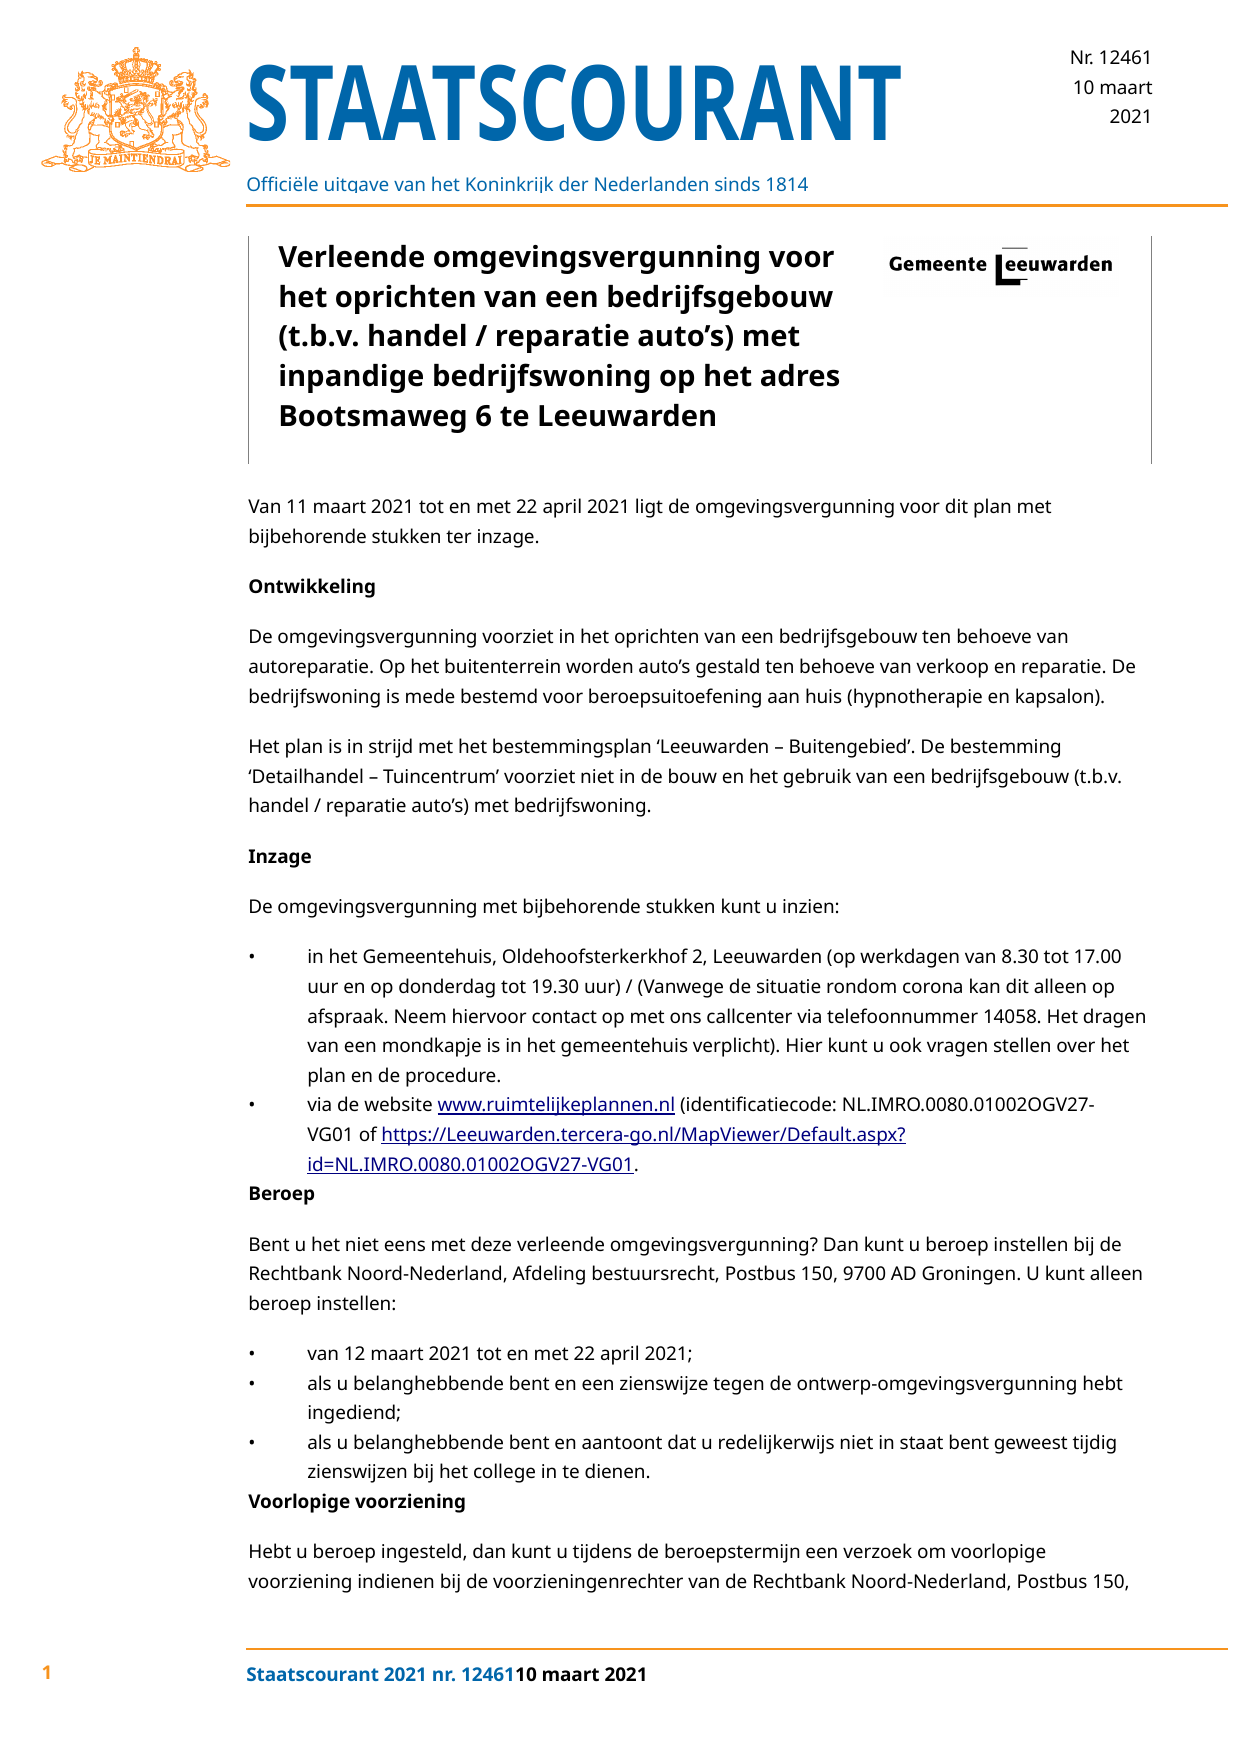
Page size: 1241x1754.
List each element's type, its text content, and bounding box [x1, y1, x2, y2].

text Ontwikkeling [248, 573, 1152, 599]
text Van 11 maart 2021 tot en met 22 april 2021 ligt de omgevingsvergunning voor dit plan met bijbehorende stukken ter inzage. [248, 493, 1152, 549]
list van 12 maart 2021 tot en met 22 april 2021; [248, 1340, 1152, 1366]
list als u belanghebbende bent en aantoont dat u redelijkerwijs niet in staat bent geweest tijdig zienswijzen bij het college in te dienen. [248, 1429, 1152, 1484]
list als u belanghebbende bent en een zienswijze tegen de ontwerp-omgevingsvergunning hebt ingediend; [248, 1370, 1152, 1425]
text Hebt u beroep ingesteld, dan kunt u tijdens de beroepstermijn een verzoek om voorlopige voorziening indienen bij de voorzieningenrechter van de Rechtbank Noord-Nederland, Postbus 150, [248, 1539, 1152, 1594]
list via de website www.ruimtelijkeplannen.nl (identificatiecode: NL.IMRO.0080.01002OGV27-VG01 of https://Leeuwarden.tercera-go.nl/MapViewer/Default.aspx?id=NL.IMRO.0080.01002OGV27-VG01. [248, 1092, 1152, 1177]
list in het Gemeentehuis, Oldehoofsterkerkhof 2, Leeuwarden (op werkdagen van 8.30 tot 17.00 uur en op donderdag tot 19.30 uur) / (Vanwege de situatie rondom corona kan dit alleen op afspraak. Neem hiervoor contact op met ons callcenter via telefoonnummer 14058. Het dragen van een mondkapje is in het gemeentehuis verplicht). Hier kunt u ook vragen stellen over het plan en de procedure. [248, 944, 1152, 1088]
text Beroep [248, 1180, 1152, 1206]
text Inzage [248, 843, 1152, 869]
table_header Verleende omgevingsvergunning voor het oprichten van een bedrijfsgebouw (t.b.v. handel / reparatie auto’s) met inpandige bedrijfswoning op het adres Bootsmaweg 6 te Leeuwarden [249, 236, 850, 464]
text Voorlopige voorziening [248, 1488, 1152, 1514]
table_header [850, 236, 1151, 464]
picture [882, 236, 1119, 297]
text De omgevingsvergunning voorziet in het oprichten van een bedrijfsgebouw ten behoeve van autoreparatie. Op het buitenterrein worden auto’s gestald ten behoeve van verkoop en reparatie. De bedrijfswoning is mede bestemd voor beroepsuitoefening aan huis (hypnotherapie en kapsalon). [248, 624, 1152, 709]
text De omgevingsvergunning met bijbehorende stukken kunt u inzien: [248, 893, 1152, 919]
picture [41, 47, 231, 172]
text Bent u het niet eens met deze verleende omgevingsvergunning? Dan kunt u beroep instellen bij de Rechtbank Noord-Nederland, Afdeling bestuursrecht, Postbus 150, 9700 AD Groningen. U kunt alleen beroep instellen: [248, 1231, 1152, 1316]
text Het plan is in strijd met het bestemmingsplan ‘Leeuwarden – Buitengebied’. De bestemming ‘Detailhandel – Tuincentrum’ voorziet niet in de bouw en het gebruik van een bedrijfsgebouw (t.b.v. handel / reparatie auto’s) met bedrijfswoning. [248, 733, 1152, 818]
